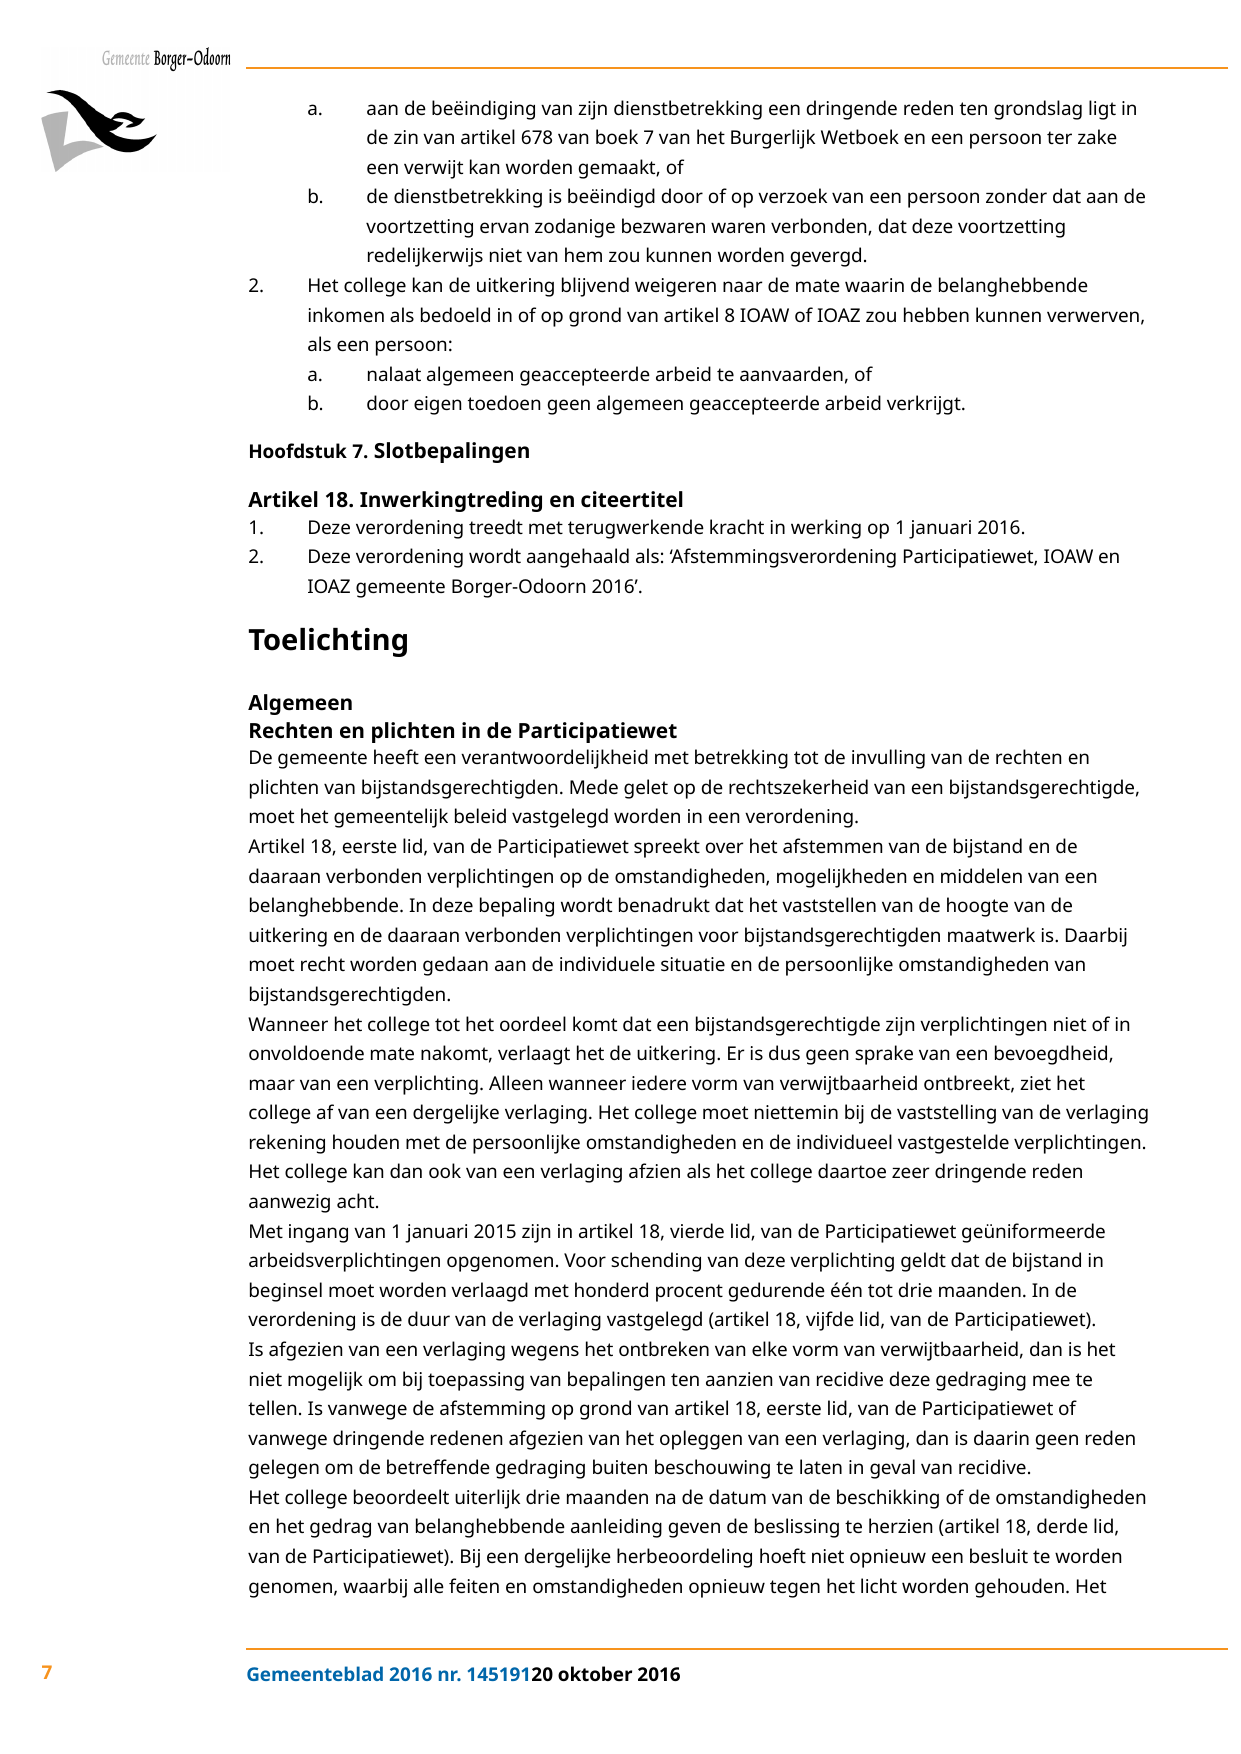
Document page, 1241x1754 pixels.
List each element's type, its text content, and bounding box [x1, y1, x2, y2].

list nalaat algemeen geaccepteerde arbeid te aanvaarden, of [307, 361, 1152, 387]
text Het college beoordeelt uiterlijk drie maanden na de datum van de beschikking of de omstandigheden en het gedrag van belanghebbende aanleiding geven de beslissing te herzien (artikel 18, derde lid, van de Participatiewet). Bij een dergelijke herbeoordeling hoeft niet opnieuw een besluit te worden genomen, waarbij alle feiten en omstandigheden opnieuw tegen het licht worden gehouden. Het [248, 1484, 1152, 1598]
text Hoofdstuk 7. Slotbepalingen [248, 436, 1152, 465]
list Het college kan de uitkering blijvend weigeren naar de mate waarin de belanghebbende inkomen als bedoeld in of op grond van artikel 8 IOAW of IOAZ zou hebben kunnen verwerven, als een persoon: [248, 272, 1152, 357]
list door eigen toedoen geen algemeen geaccepteerde arbeid verkrijgt. [307, 391, 1152, 416]
text Artikel 18. Inwerkingtreding en citeertitel [248, 486, 1152, 514]
text Wanneer het college tot het oordeel komt dat een bijstandsgerechtigde zijn verplichtingen niet of in onvoldoende mate nakomt, verlaagt het de uitkering. Er is dus geen sprake van een bevoegdheid, maar van een verplichting. Alleen wanneer iedere vorm van verwijtbaarheid ontbreekt, ziet het college af van een dergelijke verlaging. Het college moet niettemin bij de vaststelling van de verlaging rekening houden met de persoonlijke omstandigheden en de individueel vastgestelde verplichtingen. Het college kan dan ook van een verlaging afzien als het college daartoe zeer dringende reden aanwezig acht. [248, 1011, 1152, 1214]
list Deze verordening treedt met terugwerkende kracht in werking op 1 januari 2016. [248, 514, 1152, 540]
list aan de beëindiging van zijn dienstbetrekking een dringende reden ten grondslag ligt in de zin van artikel 678 van boek 7 van het Burgerlijk Wetboek en een persoon ter zake een verwijt kan worden gemaakt, of [307, 95, 1152, 180]
text Artikel 18, eerste lid, van de Participatiewet spreekt over het afstemmen van de bijstand en de daaraan verbonden verplichtingen op de omstandigheden, mogelijkheden en middelen van een belanghebbende. In deze bepaling wordt benadrukt dat het vaststellen van de hoogte van de uitkering en de daaraan verbonden verplichtingen voor bijstandsgerechtigden maatwerk is. Daarbij moet recht worden gedaan aan de individuele situatie en de persoonlijke omstandigheden van bijstandsgerechtigden. [248, 833, 1152, 1007]
text De gemeente heeft een verantwoordelijkheid met betrekking tot de invulling van de rechten en plichten van bijstandsgerechtigden. Mede gelet op de rechtszekerheid van een bijstandsgerechtigde, moet het gemeentelijk beleid vastgelegd worden in een verordening. [248, 744, 1152, 829]
list de dienstbetrekking is beëindigd door of op verzoek van een persoon zonder dat aan de voortzetting ervan zodanige bezwaren waren verbonden, dat deze voortzetting redelijkerwijs niet van hem zou kunnen worden gevergd. [307, 183, 1152, 268]
picture [41, 47, 231, 172]
text Met ingang van 1 januari 2015 zijn in artikel 18, vierde lid, van de Participatiewet geüniformeerde arbeidsverplichtingen opgenomen. Voor schending van deze verplichting geldt dat de bijstand in beginsel moet worden verlaagd met honderd procent gedurende één tot drie maanden. In de verordening is de duur van de verlaging vastgelegd (artikel 18, vijfde lid, van de Participatiewet). [248, 1218, 1152, 1332]
text Toelichting [248, 619, 1152, 658]
text Is afgezien van een verlaging wegens het ontbreken van elke vorm van verwijtbaarheid, dan is het niet mogelijk om bij toepassing van bepalingen ten aanzien van recidive deze gedraging mee te tellen. Is vanwege de afstemming op grond van artikel 18, eerste lid, van de Participatiewet of vanwege dringende redenen afgezien van het opleggen van een verlaging, dan is daarin geen reden gelegen om de betreffende gedraging buiten beschouwing te laten in geval van recidive. [248, 1336, 1152, 1480]
list Deze verordening wordt aangehaald als: ‘Afstemmingsverordening Participatiewet, IOAW en IOAZ gemeente Borger-Odoorn 2016’. [248, 543, 1152, 599]
text Algemeen [248, 688, 1152, 716]
text Rechten en plichten in de Participatiewet [248, 716, 1152, 744]
